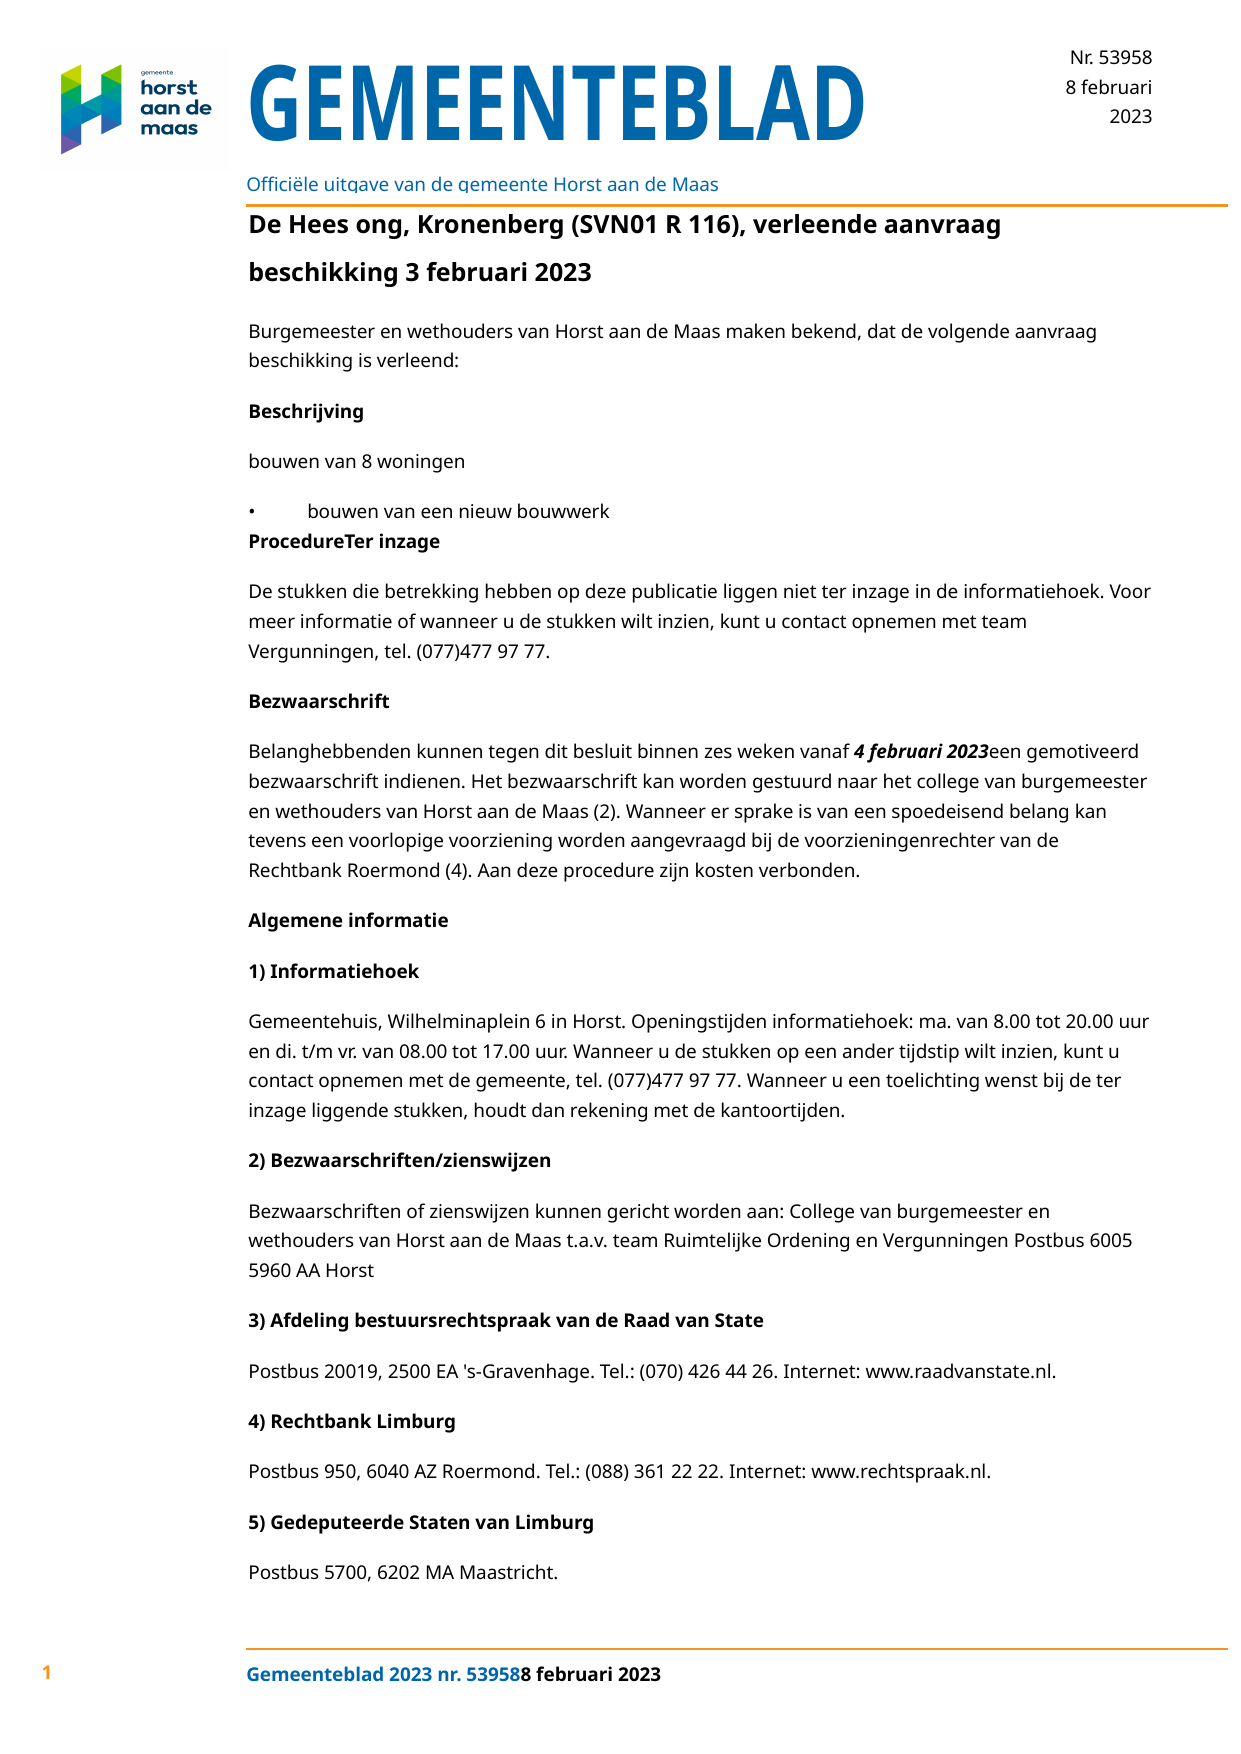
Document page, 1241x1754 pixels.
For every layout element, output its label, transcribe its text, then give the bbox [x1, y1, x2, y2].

text Bezwaarschriften of zienswijzen kunnen gericht worden aan: College van burgemeester en wethouders van Horst aan de Maas t.a.v. team Ruimtelijke Ordening en Vergunningen Postbus 6005 5960 AA Horst [248, 1198, 1152, 1283]
text Postbus 5700, 6202 MA Maastricht. [248, 1559, 1152, 1585]
text Belanghebbenden kunnen tegen dit besluit binnen zes weken vanaf 4 februari 2023een gemotiveerd bezwaarschrift indienen. Het bezwaarschrift kan worden gestuurd naar het college van burgemeester en wethouders van Horst aan de Maas (2). Wanneer er sprake is van een spoedeisend belang kan tevens een voorlopige voorziening worden aangevraagd bij de voorzieningenrechter van de Rechtbank Roermond (4). Aan deze procedure zijn kosten verbonden. [248, 739, 1152, 883]
text 4) Rechtbank Limburg [248, 1408, 1152, 1434]
text Postbus 20019, 2500 EA 's-Gravenhage. Tel.: (070) 426 44 26. Internet: www.raadvanstate.nl. [248, 1358, 1152, 1384]
text Algemene informatie [248, 907, 1152, 933]
text 2) Bezwaarschriften/zienswijzen [248, 1147, 1152, 1173]
text 3) Afdeling bestuursrechtspraak van de Raad van State [248, 1307, 1152, 1333]
text ProcedureTer inzage [248, 528, 1152, 554]
picture [41, 47, 231, 172]
text De stukken die betrekking hebben op deze publicatie liggen niet ter inzage in de informatiehoek. Voor meer informatie of wanneer u de stukken wilt inzien, kunt u contact opnemen met team Vergunningen, tel. (077)477 97 77. [248, 579, 1152, 664]
text Bezwaarschrift [248, 688, 1152, 714]
text 1) Informatiehoek [248, 958, 1152, 984]
text bouwen van 8 woningen [248, 448, 1152, 474]
text Postbus 950, 6040 AZ Roermond. Tel.: (088) 361 22 22. Internet: www.rechtspraak.nl. [248, 1459, 1152, 1484]
text Beschrijving [248, 398, 1152, 424]
text Gemeentehuis, Wilhelminaplein 6 in Horst. Openingstijden informatiehoek: ma. van 8.00 tot 20.00 uur en di. t/m vr. van 08.00 tot 17.00 uur. Wanneer u de stukken op een ander tijdstip wilt inzien, kunt u contact opnemen met de gemeente, tel. (077)477 97 77. Wanneer u een toelichting wenst bij de ter inzage liggende stukken, houdt dan rekening met de kantoortijden. [248, 1008, 1152, 1123]
text De Hees ong, Kronenberg (SVN01 R 116), verleende aanvraag beschikking 3 februari 2023 [248, 207, 1152, 288]
list bouwen van een nieuw bouwwerk [248, 499, 1152, 524]
text Burgemeester en wethouders van Horst aan de Maas maken bekend, dat de volgende aanvraag beschikking is verleend: [248, 318, 1152, 373]
text 5) Gedeputeerde Staten van Limburg [248, 1509, 1152, 1535]
